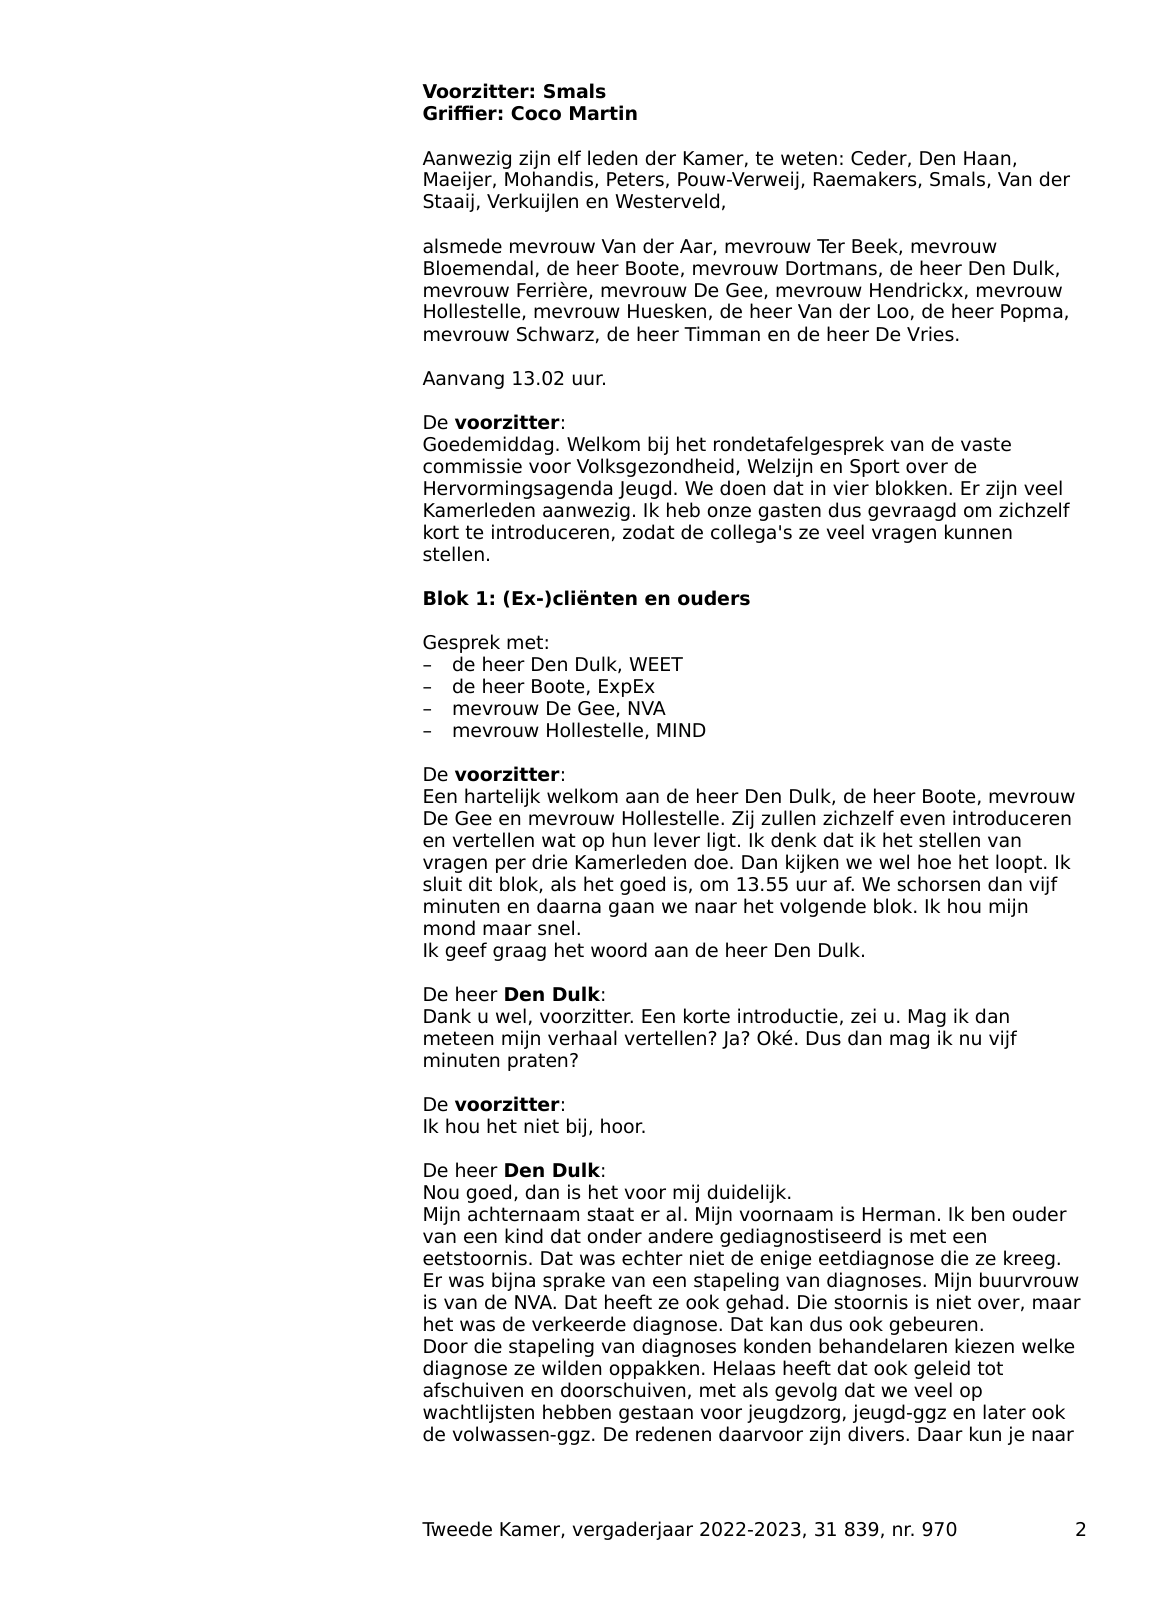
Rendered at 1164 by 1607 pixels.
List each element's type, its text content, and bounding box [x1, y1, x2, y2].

text Dank u wel, voorzitter. Een korte introductie, zei u. Mag ik dan meteen mijn verhaal vertellen? Ja? Oké. Dus dan mag ik nu vijf minuten praten? [422, 1006, 1087, 1072]
text Griffier: Coco Martin [422, 103, 1087, 125]
text – mevrouw Hollestelle, MIND [422, 720, 1087, 742]
text – mevrouw De Gee, NVA [422, 698, 1087, 720]
text De heer Den Dulk: [422, 984, 1087, 1006]
text Gesprek met: [422, 632, 1087, 654]
text – de heer Boote, ExpEx [422, 676, 1087, 698]
text Goedemiddag. Welkom bij het rondetafelgesprek van de vaste commissie voor Volksgezondheid, Welzijn en Sport over de Hervormingsagenda Jeugd. We doen dat in vier blokken. Er zijn veel Kamerleden aanwezig. Ik heb onze gasten dus gevraagd om zichzelf kort te introduceren, zodat de collega's ze veel vragen kunnen stellen. [422, 434, 1087, 566]
text De heer Den Dulk: [422, 1160, 1087, 1182]
text – de heer Den Dulk, WEET [422, 654, 1087, 676]
text Aanwezig zijn elf leden der Kamer, te weten: Ceder, Den Haan, Maeijer, Mohandis, Peters, Pouw-Verweij, Raemakers, Smals, Van der Staaij, Verkuijlen en Westerveld, [422, 147, 1087, 213]
subtitle Blok 1: (Ex-)cliënten en ouders [422, 588, 1087, 610]
text Voorzitter: Smals [422, 81, 1087, 103]
text De voorzitter: [422, 1094, 1087, 1116]
text Ik geef graag het woord aan de heer Den Dulk. [422, 940, 1087, 962]
text Door die stapeling van diagnoses konden behandelaren kiezen welke diagnose ze wilden oppakken. Helaas heeft dat ook geleid tot afschuiven en doorschuiven, met als gevolg dat we veel op wachtlijsten hebben gestaan voor jeugdzorg, jeugd-ggz en later ook de volwassen-ggz. De redenen daarvoor zijn divers. Daar kun je naar [422, 1336, 1087, 1446]
text alsmede mevrouw Van der Aar, mevrouw Ter Beek, mevrouw Bloemendal, de heer Boote, mevrouw Dortmans, de heer Den Dulk, mevrouw Ferrière, mevrouw De Gee, mevrouw Hendrickx, mevrouw Hollestelle, mevrouw Huesken, de heer Van der Loo, de heer Popma, mevrouw Schwarz, de heer Timman en de heer De Vries. [422, 236, 1087, 345]
text De voorzitter: [422, 764, 1087, 786]
text Aanvang 13.02 uur. [422, 368, 1087, 389]
text Mijn achternaam staat er al. Mijn voornaam is Herman. Ik ben ouder van een kind dat onder andere gediagnostiseerd is met een eetstoornis. Dat was echter niet de enige eetdiagnose die ze kreeg. Er was bijna sprake van een stapeling van diagnoses. Mijn buurvrouw is van de NVA. Dat heeft ze ook gehad. Die stoornis is niet over, maar het was de verkeerde diagnose. Dat kan dus ook gebeuren. [422, 1204, 1087, 1336]
text De voorzitter: [422, 412, 1087, 434]
text Een hartelijk welkom aan de heer Den Dulk, de heer Boote, mevrouw De Gee en mevrouw Hollestelle. Zij zullen zichzelf even introduceren en vertellen wat op hun lever ligt. Ik denk dat ik het stellen van vragen per drie Kamerleden doe. Dan kijken we wel hoe het loopt. Ik sluit dit blok, als het goed is, om 13.55 uur af. We schorsen dan vijf minuten en daarna gaan we naar het volgende blok. Ik hou mijn mond maar snel. [422, 786, 1087, 940]
text Nou goed, dan is het voor mij duidelijk. [422, 1182, 1087, 1204]
text Ik hou het niet bij, hoor. [422, 1116, 1087, 1138]
